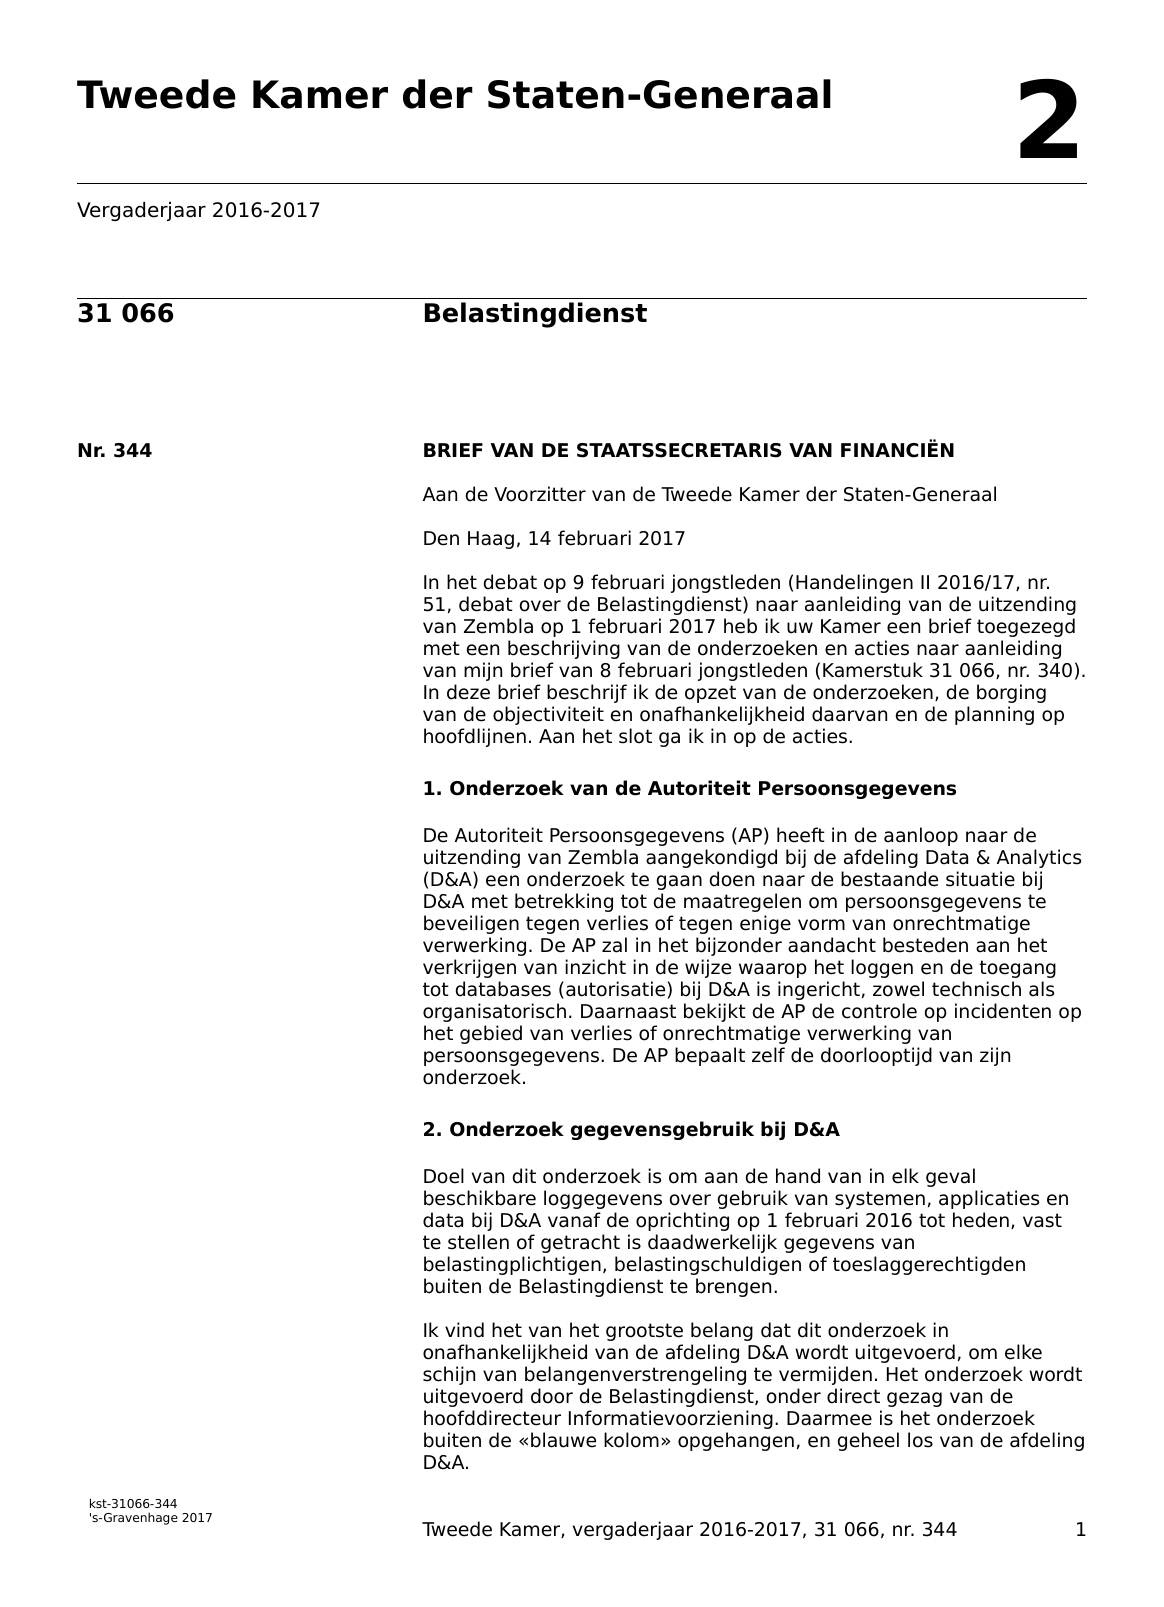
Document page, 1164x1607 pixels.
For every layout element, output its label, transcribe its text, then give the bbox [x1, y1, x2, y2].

subtitle 2. Onderzoek gegevensgebruik bij D&A [422, 1119, 1087, 1141]
text 's-Gravenhage 2017 [88, 1511, 323, 1525]
subtitle 1. Onderzoek van de Autoriteit Persoonsgegevens [422, 778, 1087, 800]
subtitle Nr. 344 BRIEF VAN DE STAATSSECRETARIS VAN FINANCIËN [77, 440, 1087, 462]
text In het debat op 9 februari jongstleden (Handelingen II 2016/17, nr. 51, debat over de Belastingdienst) naar aanleiding van de uitzending van Zembla op 1 februari 2017 heb ik uw Kamer een brief toegezegd met een beschrijving van de onderzoeken en acties naar aanleiding van mijn brief van 8 februari jongstleden (Kamerstuk 31 066, nr. 340). In deze brief beschrijf ik de opzet van de onderzoeken, de borging van de objectiviteit en onafhankelijkheid daarvan en de planning op hoofdlijnen. Aan het slot ga ik in op de acties. [422, 572, 1087, 748]
table_cell Vergaderjaar 2016-2017 [77, 184, 1087, 298]
text Ik vind het van het grootste belang dat dit onderzoek in onafhankelijkheid van de afdeling D&A wordt uitgevoerd, om elke schijn van belangenverstrengeling te vermijden. Het onderzoek wordt uitgevoerd door de Belastingdienst, onder direct gezag van de hoofddirecteur Informatievoorziening. Daarmee is het onderzoek buiten de «blauwe kolom» opgehangen, en geheel los van de afdeling D&A. [422, 1320, 1087, 1474]
text Aan de Voorzitter van de Tweede Kamer der Staten-Generaal [422, 484, 1087, 506]
text Den Haag, 14 februari 2017 [422, 528, 1087, 550]
subtitle 31 066 Belastingdienst [77, 299, 1087, 329]
text Doel van dit onderzoek is om aan de hand van in elk geval beschikbare loggegevens over gebruik van systemen, applicaties en data bij D&A vanaf de oprichting op 1 februari 2016 tot heden, vast te stellen of getracht is daadwerkelijk gegevens van belastingplichtigen, belastingschuldigen of toeslaggerechtigden buiten de Belastingdienst te brengen. [422, 1166, 1087, 1298]
table_header Tweede Kamer der Staten-Generaal [77, 59, 886, 183]
text De Autoriteit Persoonsgegevens (AP) heeft in de aanloop naar de uitzending van Zembla aangekondigd bij de afdeling Data & Analytics (D&A) een onderzoek te gaan doen naar de bestaande situatie bij D&A met betrekking tot de maatregelen om persoonsgegevens te beveiligen tegen verlies of tegen enige vorm van onrechtmatige verwerking. De AP zal in het bijzonder aandacht besteden aan het verkrijgen van inzicht in de wijze waarop het loggen en de toegang tot databases (autorisatie) bij D&A is ingericht, zowel technisch als organisatorisch. Daarnaast bekijkt de AP de controle op incidenten op het gebied van verlies of onrechtmatige verwerking van persoonsgegevens. De AP bepaalt zelf de doorlooptijd van zijn onderzoek. [422, 825, 1087, 1089]
table_header 2 [886, 59, 1087, 183]
text kst-31066-344 [88, 1497, 323, 1511]
